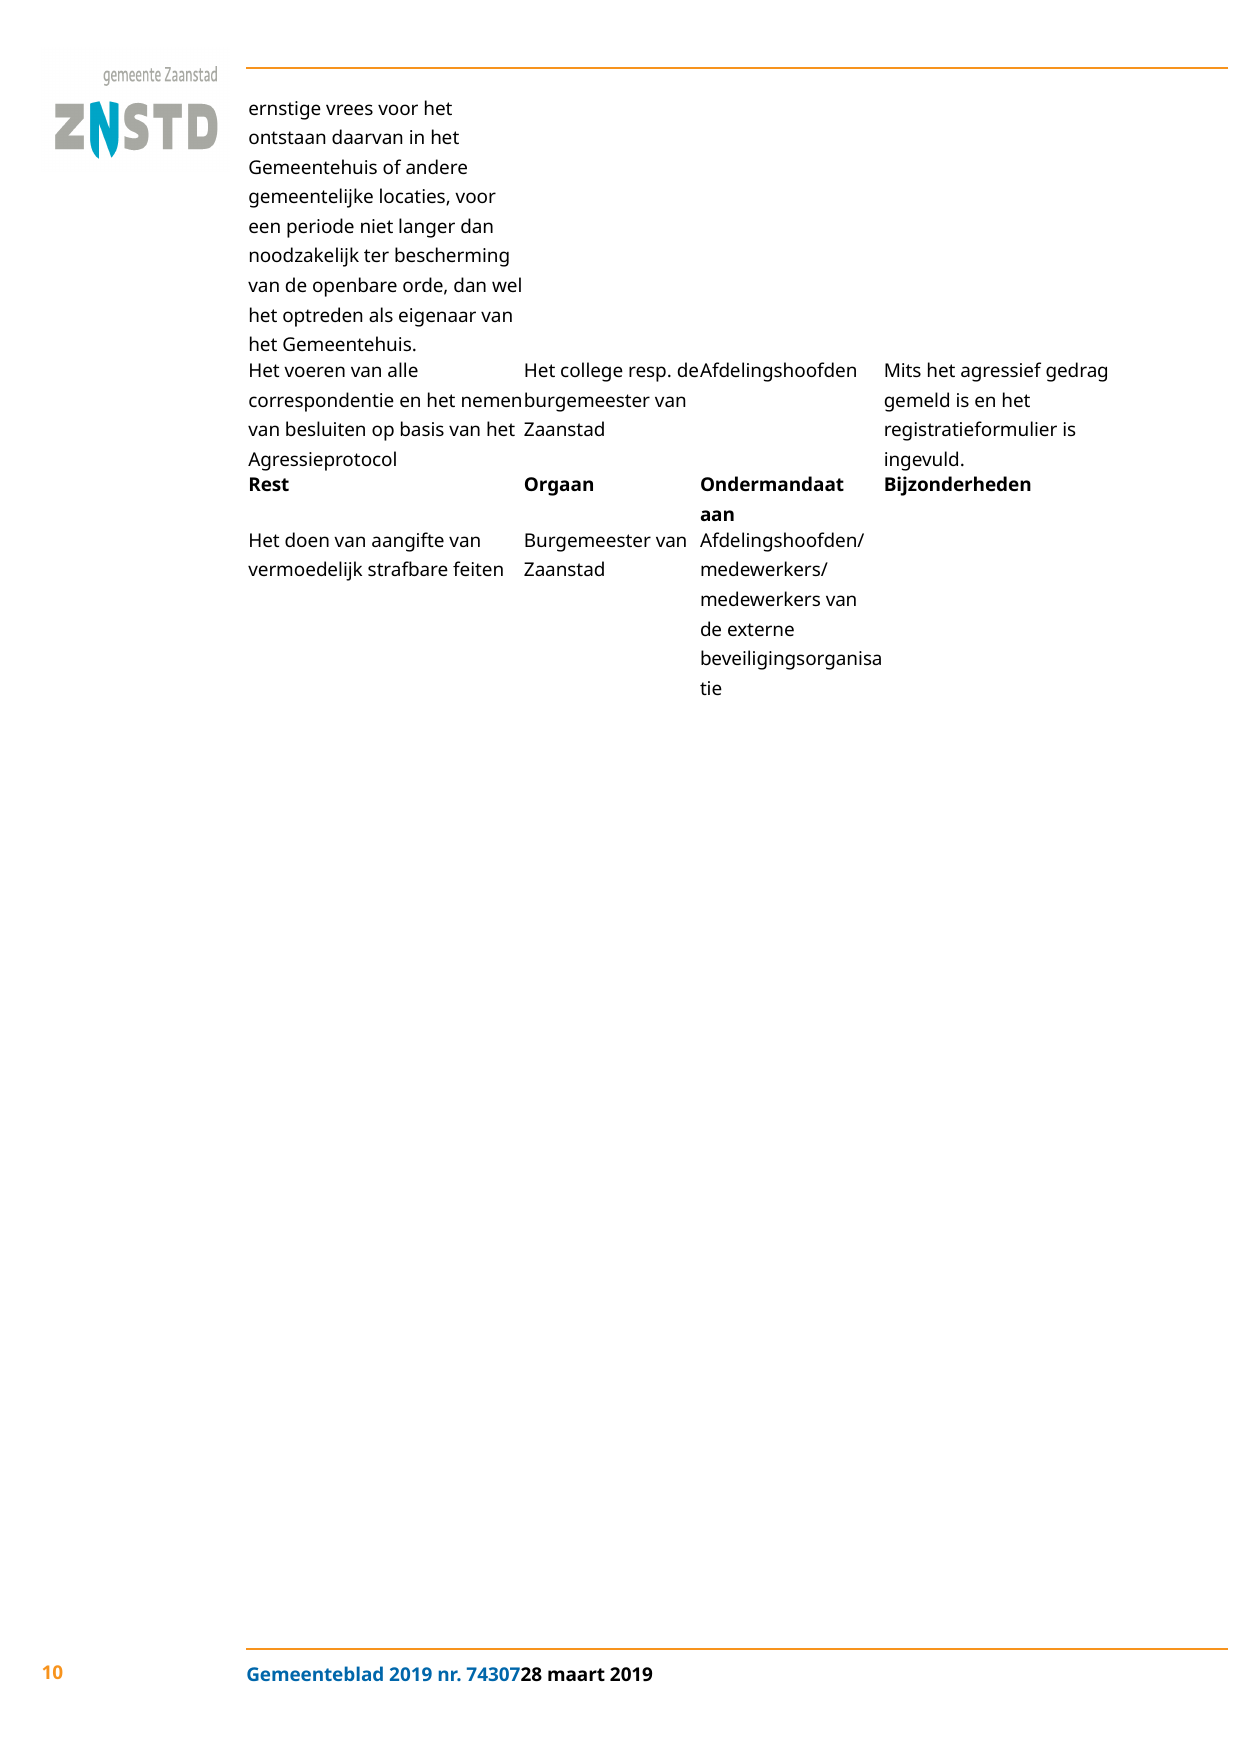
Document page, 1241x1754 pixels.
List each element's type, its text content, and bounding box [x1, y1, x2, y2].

table_cell [524, 95, 700, 357]
table_cell Afdelingshoofden/medewerkers/ medewerkers van de externe beveiligingsorganisatie [700, 527, 883, 701]
table_cell Het voeren van alle correspondentie en het nemen van besluiten op basis van het Agressieprotocol [248, 357, 524, 472]
table_cell Burgemeester van Zaanstad [524, 527, 700, 701]
table_cell Het doen van aangifte van vermoedelijk strafbare feiten [248, 527, 524, 701]
table_cell Afdelingshoofden [700, 357, 883, 472]
table_cell [884, 527, 1152, 701]
table_cell [884, 95, 1152, 357]
table_cell Rest [248, 472, 524, 527]
table_cell Orgaan [524, 472, 700, 527]
table_cell Het college resp. de burgemeester van Zaanstad [524, 357, 700, 472]
picture [41, 47, 231, 172]
table_cell Ondermandaat aan [700, 472, 883, 527]
table_cell [700, 95, 883, 357]
table_cell ernstige vrees voor het ontstaan daarvan in het Gemeentehuis of andere gemeentelijke locaties, voor een periode niet langer dan noodzakelijk ter bescherming van de openbare orde, dan wel het optreden als eigenaar van het Gemeentehuis. [248, 95, 524, 357]
table_cell Mits het agressief gedrag gemeld is en het registratieformulier is ingevuld. [884, 357, 1152, 472]
table_cell Bijzonderheden [884, 472, 1152, 527]
